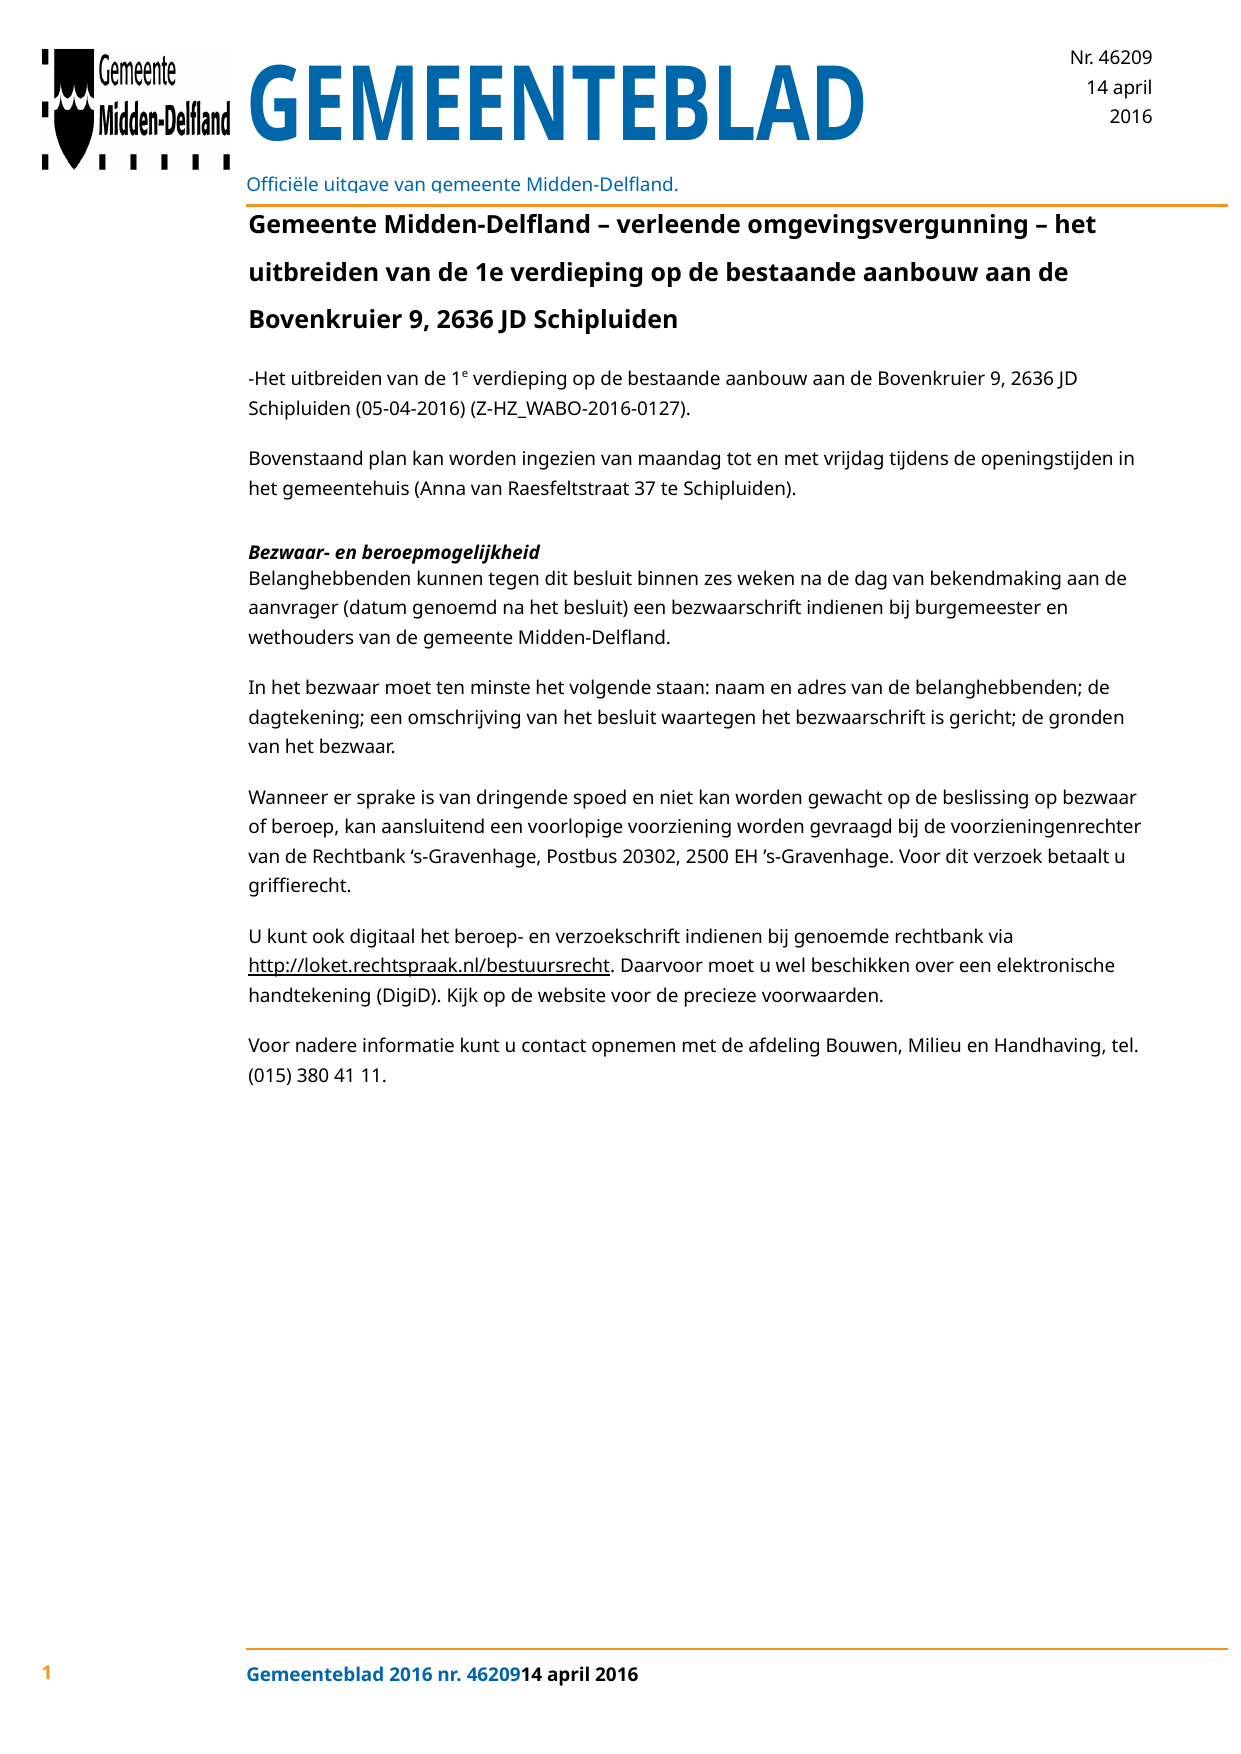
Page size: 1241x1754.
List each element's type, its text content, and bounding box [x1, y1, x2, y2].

text Voor nadere informatie kunt u contact opnemen met de afdeling Bouwen, Milieu en Handhaving, tel. (015) 380 41 11. [248, 1033, 1152, 1088]
picture [41, 47, 231, 172]
text Belanghebbenden kunnen tegen dit besluit binnen zes weken na de dag van bekendmaking aan de aanvrager (datum genoemd na het besluit) een bezwaarschrift indienen bij burgemeester en wethouders van de gemeente Midden-Delfland. [248, 565, 1152, 650]
text U kunt ook digitaal het beroep- en verzoekschrift indienen bij genoemde rechtbank via http://loket.rechtspraak.nl/bestuursrecht. Daarvoor moet u wel beschikken over een elektronische handtekening (DigiD). Kijk op de website voor de precieze voorwaarden. [248, 923, 1152, 1008]
text Gemeente Midden-Delfland – verleende omgevingsvergunning – het uitbreiden van de 1e verdieping op de bestaande aanbouw aan de Bovenkruier 9, 2636 JD Schipluiden [248, 207, 1152, 336]
text In het bezwaar moet ten minste het volgende staan: naam en adres van de belanghebbenden; de dagtekening; een omschrijving van het besluit waartegen het bezwaarschrift is gericht; de gronden van het bezwaar. [248, 674, 1152, 759]
text -Het uitbreiden van de 1e verdieping op de bestaande aanbouw aan de Bovenkruier 9, 2636 JD Schipluiden (05-04-2016) (Z-HZ_WABO-2016-0127). [248, 366, 1152, 421]
text Wanneer er sprake is van dringende spoed en niet kan worden gewacht op de beslissing op bezwaar of beroep, kan aansluitend een voorlopige voorziening worden gevraagd bij de voorzieningenrechter van de Rechtbank ‘s-Gravenhage, Postbus 20302, 2500 EH ’s-Gravenhage. Voor dit verzoek betaalt u griffierecht. [248, 784, 1152, 898]
text Bezwaar- en beroepmogelijkheid [248, 539, 1152, 565]
text Bovenstaand plan kan worden ingezien van maandag tot en met vrijdag tijdens de openingstijden in het gemeentehuis (Anna van Raesfeltstraat 37 te Schipluiden). [248, 446, 1152, 501]
